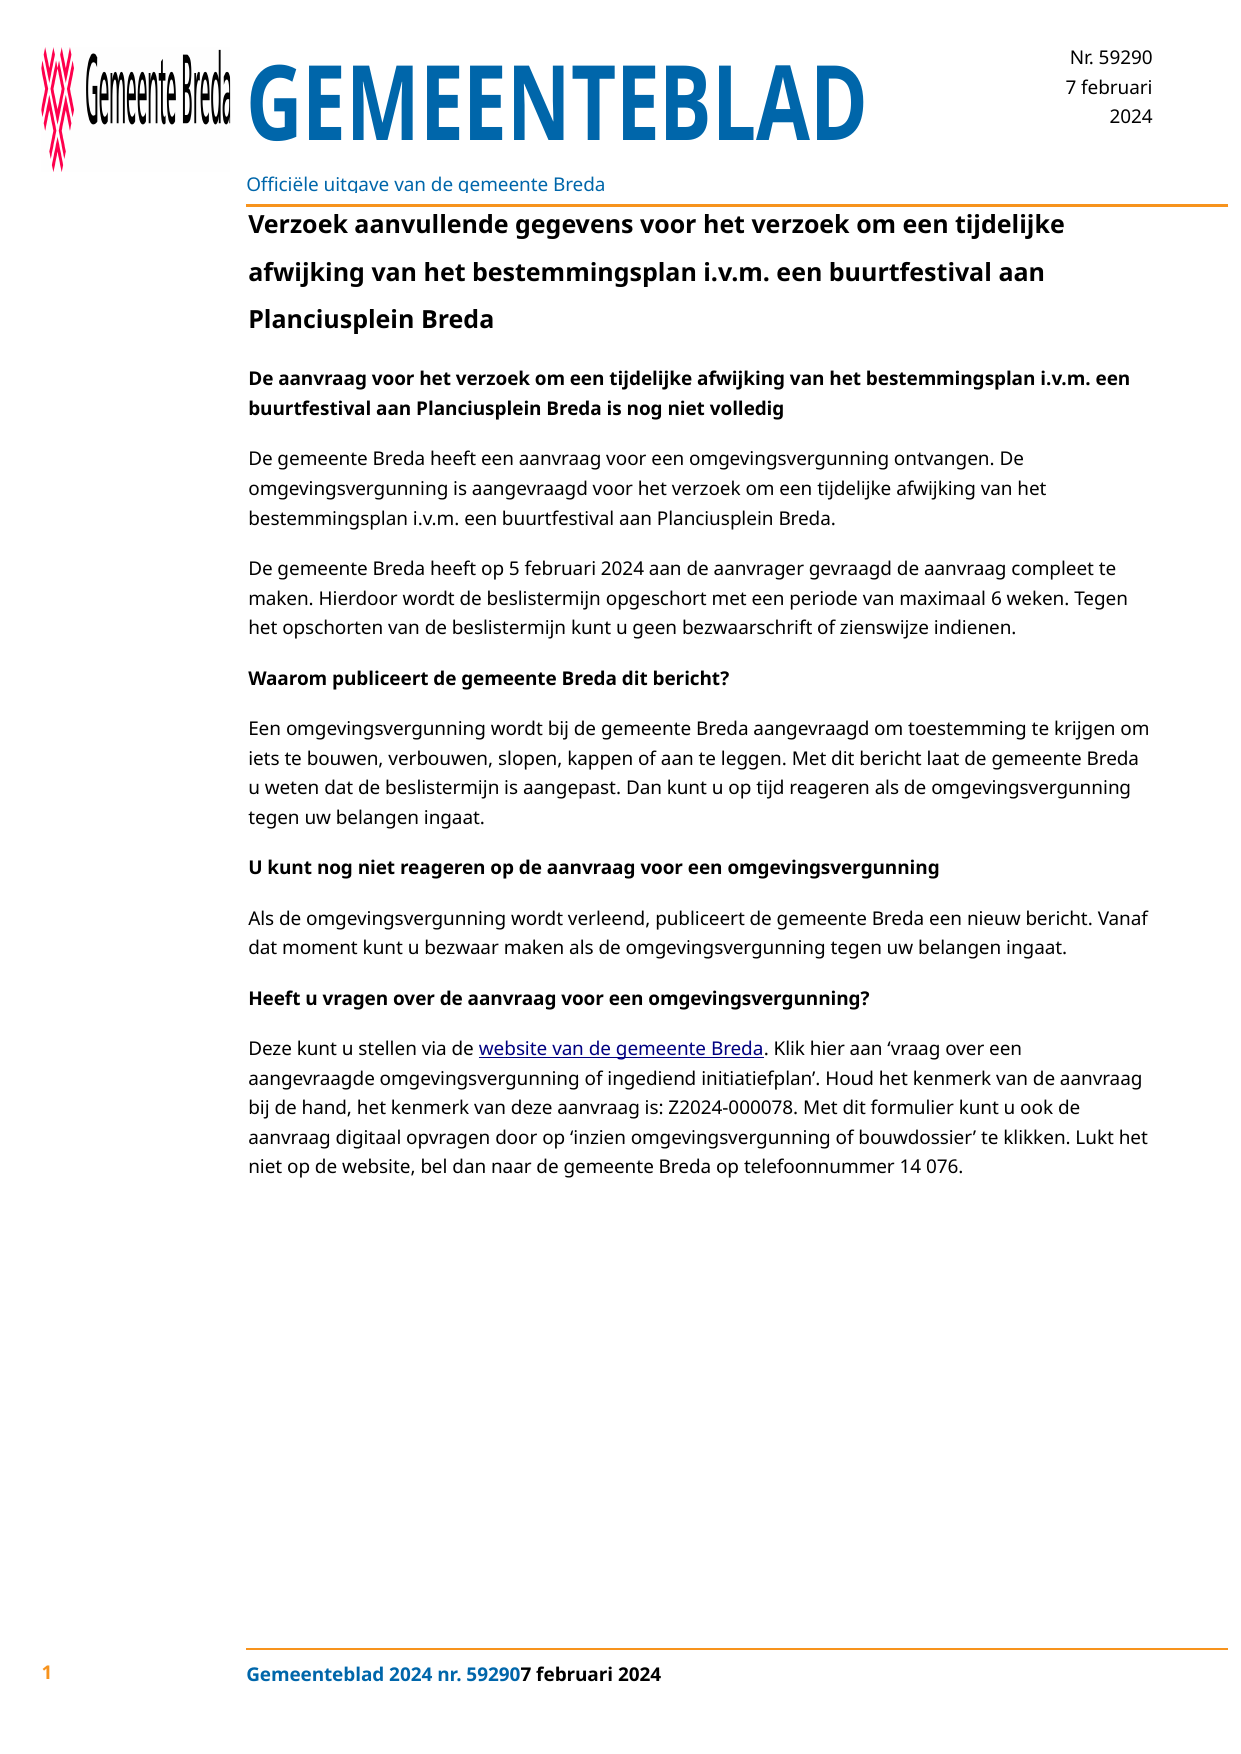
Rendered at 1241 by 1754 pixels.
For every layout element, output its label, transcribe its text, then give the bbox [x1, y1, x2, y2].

text Een omgevingsvergunning wordt bij de gemeente Breda aangevraagd om toestemming te krijgen om iets te bouwen, verbouwen, slopen, kappen of aan te leggen. Met dit bericht laat de gemeente Breda u weten dat de beslistermijn is aangepast. Dan kunt u op tijd reageren als de omgevingsvergunning tegen uw belangen ingaat. [248, 715, 1152, 829]
text Deze kunt u stellen via de website van de gemeente Breda. Klik hier aan ‘vraag over een aangevraagde omgevingsvergunning of ingediend initiatiefplan’. Houd het kenmerk van de aanvraag bij de hand, het kenmerk van deze aanvraag is: Z2024-000078. Met dit formulier kunt u ook de aanvraag digitaal opvragen door op ‘inzien omgevingsvergunning of bouwdossier’ te klikken. Lukt het niet op de website, bel dan naar de gemeente Breda op telefoonnummer 14 076. [248, 1035, 1152, 1179]
text De aanvraag voor het verzoek om een tijdelijke afwijking van het bestemmingsplan i.v.m. een buurtfestival aan Planciusplein Breda is nog niet volledig [248, 366, 1152, 421]
text Heeft u vragen over de aanvraag voor een omgevingsvergunning? [248, 985, 1152, 1010]
text U kunt nog niet reageren op de aanvraag voor een omgevingsvergunning [248, 854, 1152, 880]
text De gemeente Breda heeft een aanvraag voor een omgevingsvergunning ontvangen. De omgevingsvergunning is aangevraagd voor het verzoek om een tijdelijke afwijking van het bestemmingsplan i.v.m. een buurtfestival aan Planciusplein Breda. [248, 446, 1152, 530]
picture [41, 47, 231, 172]
text De gemeente Breda heeft op 5 februari 2024 aan de aanvrager gevraagd de aanvraag compleet te maken. Hierdoor wordt de beslistermijn opgeschort met een periode van maximaal 6 weken. Tegen het opschorten van de beslistermijn kunt u geen bezwaarschrift of zienswijze indienen. [248, 555, 1152, 640]
text Verzoek aanvullende gegevens voor het verzoek om een tijdelijke afwijking van het bestemmingsplan i.v.m. een buurtfestival aan Planciusplein Breda [248, 207, 1152, 336]
text Als de omgevingsvergunning wordt verleend, publiceert de gemeente Breda een nieuw bericht. Vanaf dat moment kunt u bezwaar maken als de omgevingsvergunning tegen uw belangen ingaat. [248, 905, 1152, 960]
text Waarom publiceert de gemeente Breda dit bericht? [248, 665, 1152, 690]
